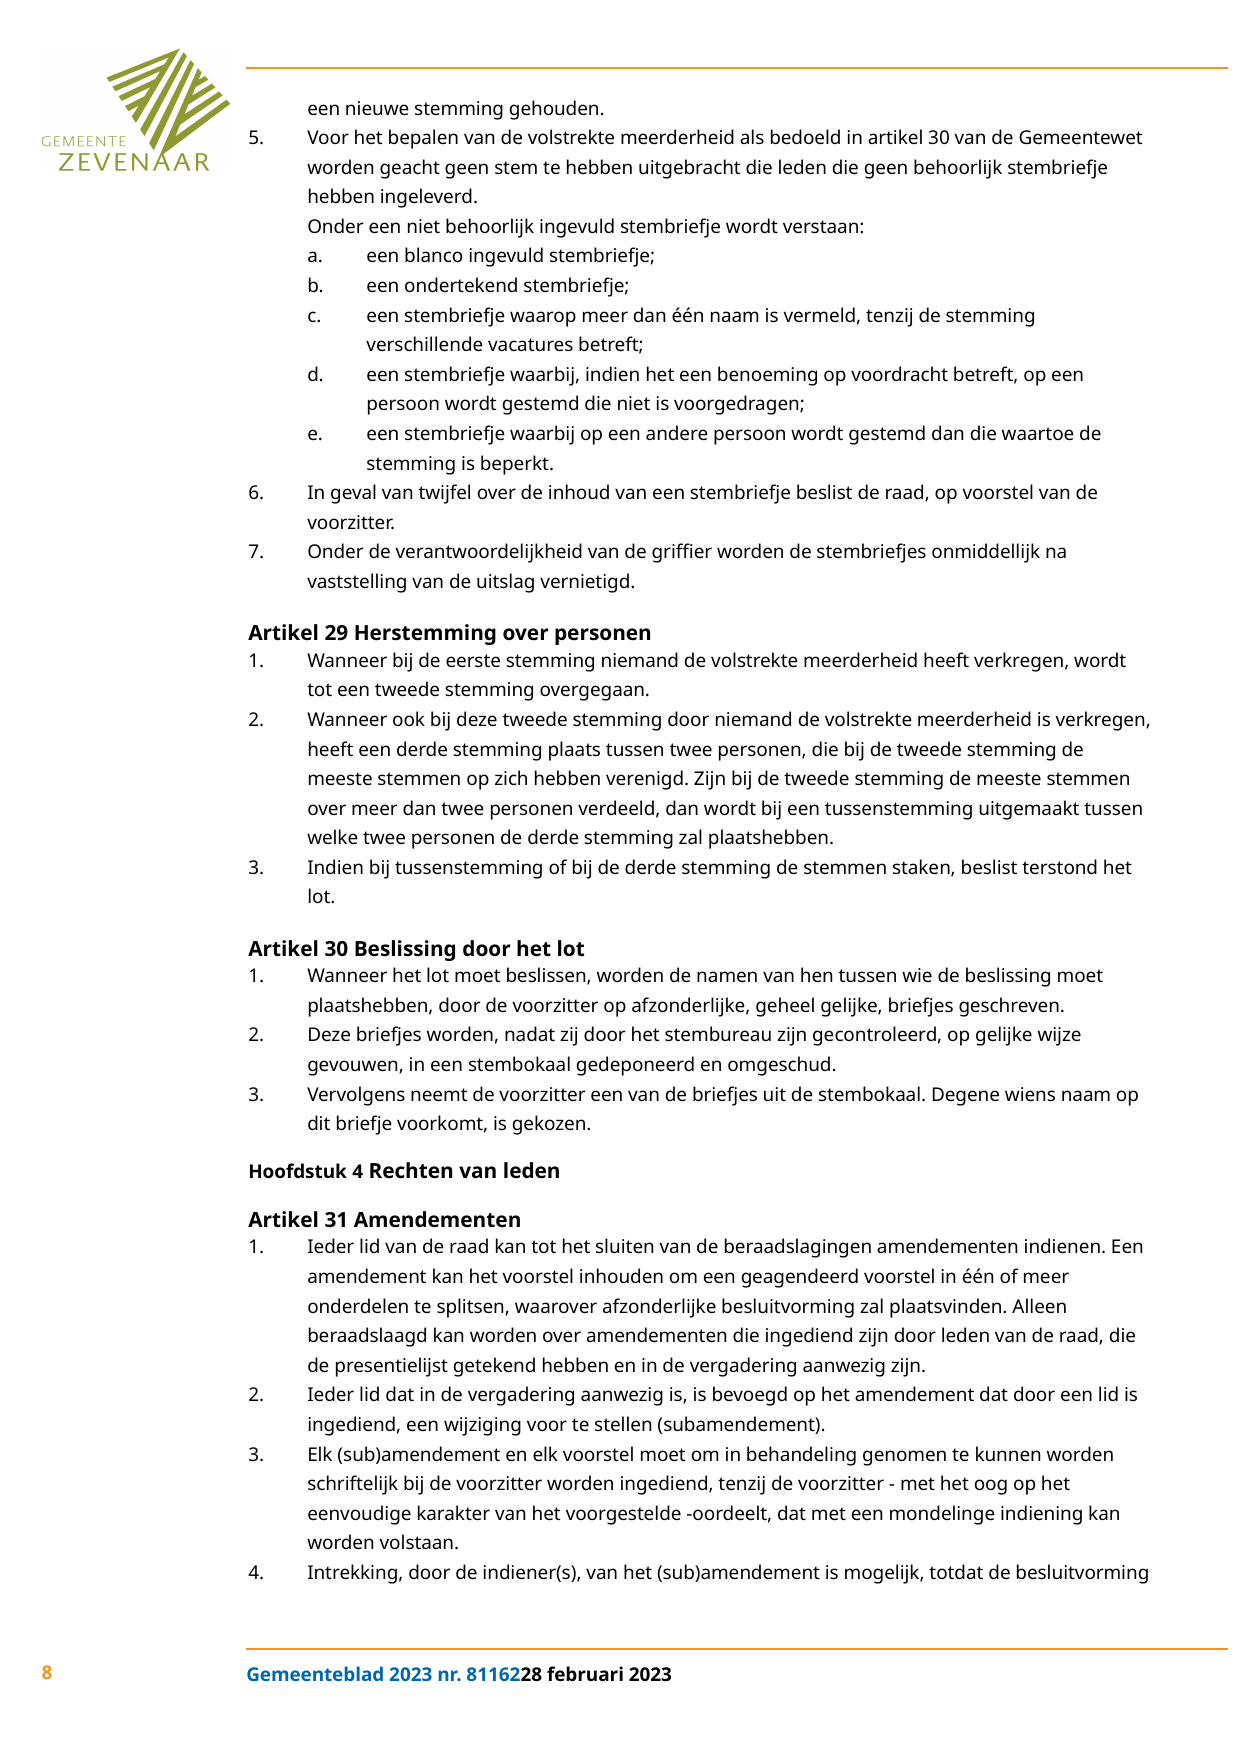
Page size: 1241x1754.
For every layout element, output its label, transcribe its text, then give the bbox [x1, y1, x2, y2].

list In geval van twijfel over de inhoud van een stembriefje beslist de raad, op voorstel van de voorzitter. [248, 479, 1152, 535]
list een nieuwe stemming gehouden. [248, 95, 1152, 121]
picture [41, 47, 231, 172]
text Artikel 31 Amendementen [248, 1205, 1152, 1234]
list een ondertekend stembriefje; [307, 272, 1152, 298]
list Wanneer het lot moet beslissen, worden de namen van hen tussen wie de beslissing moet plaatshebben, door de voorzitter op afzonderlijke, geheel gelijke, briefjes geschreven. [248, 962, 1152, 1018]
list Onder de verantwoordelijkheid van de griffier worden de stembriefjes onmiddellijk na vaststelling van de uitslag vernietigd. [248, 538, 1152, 594]
list Ieder lid van de raad kan tot het sluiten van de beraadslagingen amendementen indienen. Een amendement kan het voorstel inhouden om een geagendeerd voorstel in één of meer onderdelen te splitsen, waarover afzonderlijke besluitvorming zal plaatsvinden. Alleen beraadslaagd kan worden over amendementen die ingediend zijn door leden van de raad, die de presentielijst getekend hebben en in de vergadering aanwezig zijn. [248, 1234, 1152, 1378]
list Elk (sub)amendement en elk voorstel moet om in behandeling genomen te kunnen worden schriftelijk bij de voorzitter worden ingediend, tenzij de voorzitter - met het oog op het eenvoudige karakter van het voorgestelde -oordeelt, dat met een mondelinge indiening kan worden volstaan. [248, 1441, 1152, 1555]
list een stembriefje waarbij op een andere persoon wordt gestemd dan die waartoe de stemming is beperkt. [307, 420, 1152, 476]
text Artikel 30 Beslissing door het lot [248, 934, 1152, 962]
list een blanco ingevuld stembriefje; [307, 243, 1152, 268]
text Artikel 29 Herstemming over personen [248, 618, 1152, 647]
text Hoofdstuk 4 Rechten van leden [248, 1156, 1152, 1184]
list Onder een niet behoorlijk ingevuld stembriefje wordt verstaan: [248, 213, 1152, 239]
list een stembriefje waarbij, indien het een benoeming op voordracht betreft, op een persoon wordt gestemd die niet is voorgedragen; [307, 361, 1152, 416]
list Indien bij tussenstemming of bij de derde stemming de stemmen staken, beslist terstond het lot. [248, 854, 1152, 909]
list Vervolgens neemt de voorzitter een van de briefjes uit de stembokaal. Degene wiens naam op dit briefje voorkomt, is gekozen. [248, 1081, 1152, 1136]
list Intrekking, door de indiener(s), van het (sub)amendement is mogelijk, totdat de besluitvorming [248, 1559, 1152, 1585]
list Voor het bepalen van de volstrekte meerderheid als bedoeld in artikel 30 van de Gemeentewet worden geacht geen stem te hebben uitgebracht die leden die geen behoorlijk stembriefje hebben ingeleverd. [248, 124, 1152, 209]
list Deze briefjes worden, nadat zij door het stembureau zijn gecontroleerd, op gelijke wijze gevouwen, in een stembokaal gedeponeerd en omgeschud. [248, 1022, 1152, 1077]
list Wanneer ook bij deze tweede stemming door niemand de volstrekte meerderheid is verkregen, heeft een derde stemming plaats tussen twee personen, die bij de tweede stemming de meeste stemmen op zich hebben verenigd. Zijn bij de tweede stemming de meeste stemmen over meer dan twee personen verdeeld, dan wordt bij een tussenstemming uitgemaakt tussen welke twee personen de derde stemming zal plaatshebben. [248, 706, 1152, 850]
list Wanneer bij de eerste stemming niemand de volstrekte meerderheid heeft verkregen, wordt tot een tweede stemming overgegaan. [248, 647, 1152, 702]
list Ieder lid dat in de vergadering aanwezig is, is bevoegd op het amendement dat door een lid is ingediend, een wijziging voor te stellen (subamendement). [248, 1382, 1152, 1437]
list een stembriefje waarop meer dan één naam is vermeld, tenzij de stemming verschillende vacatures betreft; [307, 302, 1152, 357]
